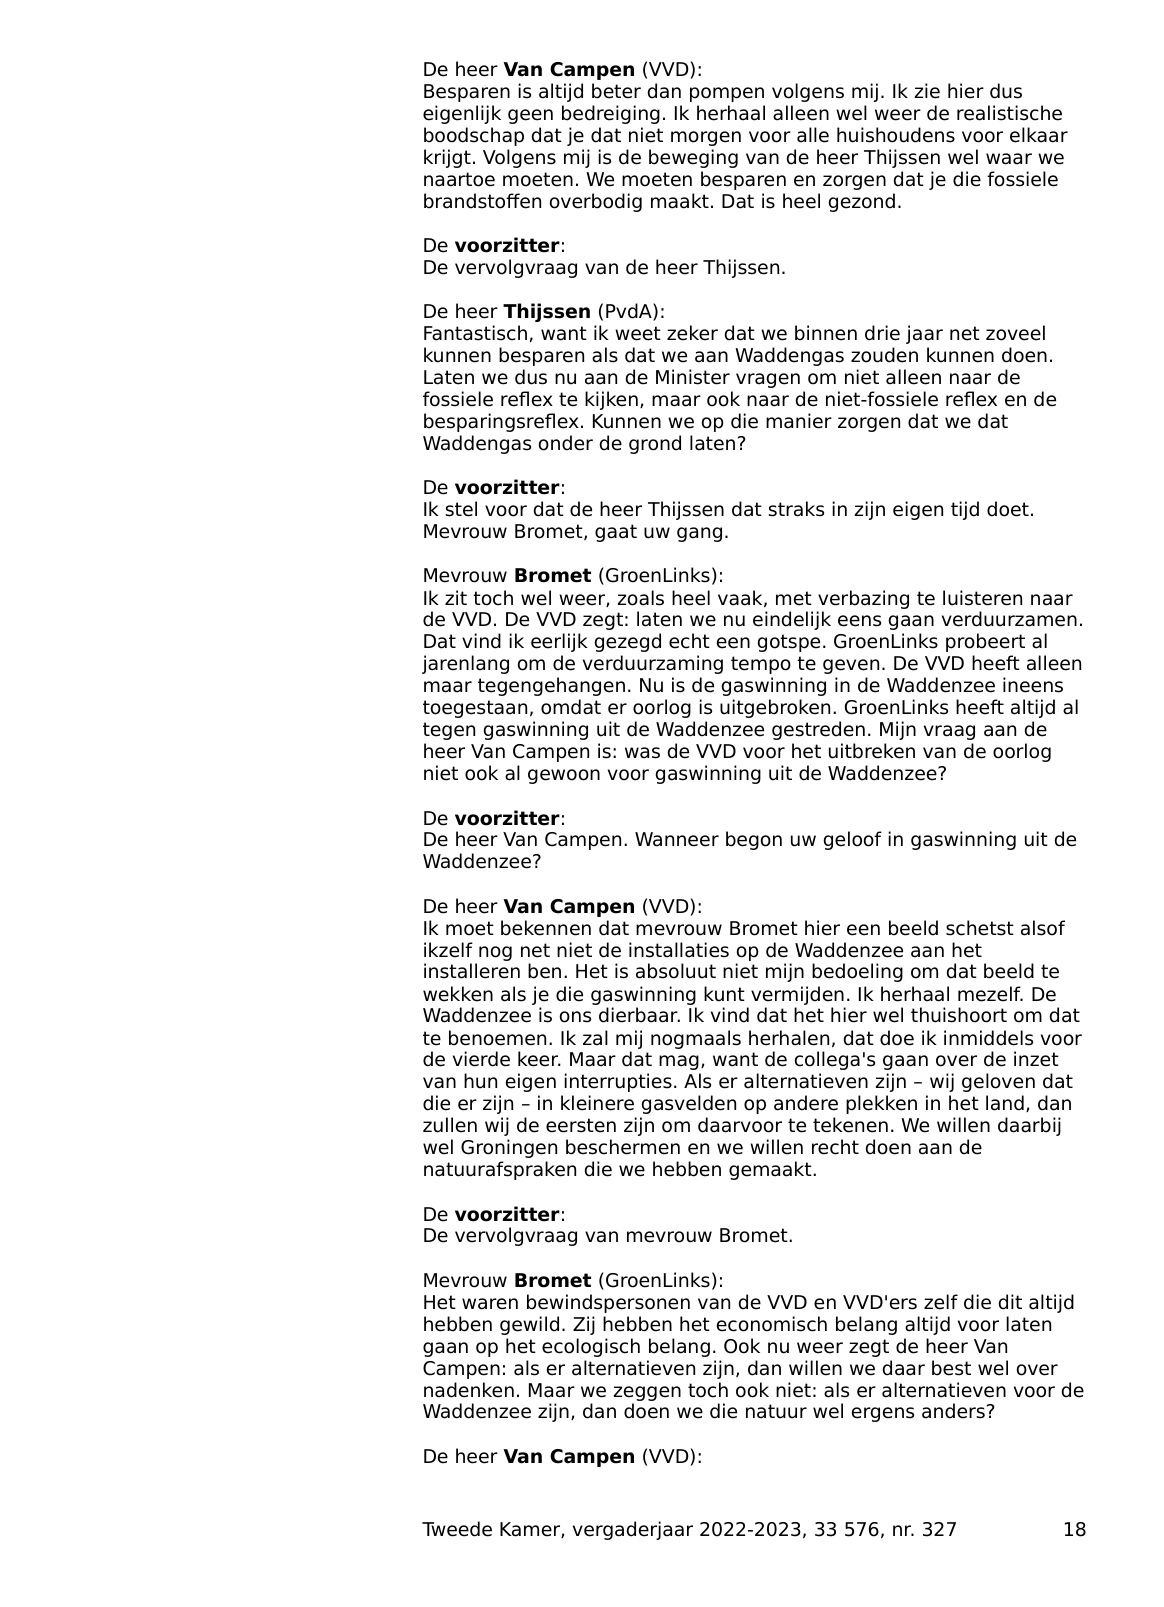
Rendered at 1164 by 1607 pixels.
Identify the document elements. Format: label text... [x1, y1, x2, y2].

text Ik stel voor dat de heer Thijssen dat straks in zijn eigen tijd doet. Mevrouw Bromet, gaat uw gang. [422, 499, 1087, 543]
text Mevrouw Bromet (GroenLinks): [422, 565, 1087, 587]
text De heer Van Campen (VVD): [422, 1446, 1087, 1468]
text De voorzitter: [422, 235, 1087, 257]
text Mevrouw Bromet (GroenLinks): [422, 1269, 1087, 1292]
text Fantastisch, want ik weet zeker dat we binnen drie jaar net zoveel kunnen besparen als dat we aan Waddengas zouden kunnen doen. Laten we dus nu aan de Minister vragen om niet alleen naar de fossiele reflex te kijken, maar ook naar de niet-fossiele reflex en de besparingsreflex. Kunnen we op die manier zorgen dat we dat Waddengas onder de grond laten? [422, 323, 1087, 455]
text De voorzitter: [422, 807, 1087, 829]
text Ik zit toch wel weer, zoals heel vaak, met verbazing te luisteren naar de VVD. De VVD zegt: laten we nu eindelijk eens gaan verduurzamen. Dat vind ik eerlijk gezegd echt een gotspe. GroenLinks probeert al jarenlang om de verduurzaming tempo te geven. De VVD heeft alleen maar tegengehangen. Nu is de gaswinning in de Waddenzee ineens toegestaan, omdat er oorlog is uitgebroken. GroenLinks heeft altijd al tegen gaswinning uit de Waddenzee gestreden. Mijn vraag aan de heer Van Campen is: was de VVD voor het uitbreken van de oorlog niet ook al gewoon voor gaswinning uit de Waddenzee? [422, 587, 1087, 785]
text De heer Van Campen (VVD): [422, 59, 1087, 81]
text De voorzitter: [422, 1203, 1087, 1225]
text Besparen is altijd beter dan pompen volgens mij. Ik zie hier dus eigenlijk geen bedreiging. Ik herhaal alleen wel weer de realistische boodschap dat je dat niet morgen voor alle huishoudens voor elkaar krijgt. Volgens mij is de beweging van de heer Thijssen wel waar we naartoe moeten. We moeten besparen en zorgen dat je die fossiele brandstoffen overbodig maakt. Dat is heel gezond. [422, 81, 1087, 213]
text De heer Van Campen (VVD): [422, 896, 1087, 917]
text De heer Van Campen. Wanneer begon uw geloof in gaswinning uit de Waddenzee? [422, 829, 1087, 873]
text Ik moet bekennen dat mevrouw Bromet hier een beeld schetst alsof ikzelf nog net niet de installaties op de Waddenzee aan het installeren ben. Het is absoluut niet mijn bedoeling om dat beeld te wekken als je die gaswinning kunt vermijden. Ik herhaal mezelf. De Waddenzee is ons dierbaar. Ik vind dat het hier wel thuishoort om dat te benoemen. Ik zal mij nogmaals herhalen, dat doe ik inmiddels voor de vierde keer. Maar dat mag, want de collega's gaan over de inzet van hun eigen interrupties. Als er alternatieven zijn – wij geloven dat die er zijn – in kleinere gasvelden op andere plekken in het land, dan zullen wij de eersten zijn om daarvoor te tekenen. We willen daarbij wel Groningen beschermen en we willen recht doen aan de natuurafspraken die we hebben gemaakt. [422, 917, 1087, 1181]
text Het waren bewindspersonen van de VVD en VVD'ers zelf die dit altijd hebben gewild. Zij hebben het economisch belang altijd voor laten gaan op het ecologisch belang. Ook nu weer zegt de heer Van Campen: als er alternatieven zijn, dan willen we daar best wel over nadenken. Maar we zeggen toch ook niet: als er alternatieven voor de Waddenzee zijn, dan doen we die natuur wel ergens anders? [422, 1292, 1087, 1423]
text De vervolgvraag van de heer Thijssen. [422, 257, 1087, 279]
text De vervolgvraag van mevrouw Bromet. [422, 1225, 1087, 1247]
text De heer Thijssen (PvdA): [422, 301, 1087, 323]
text De voorzitter: [422, 477, 1087, 499]
